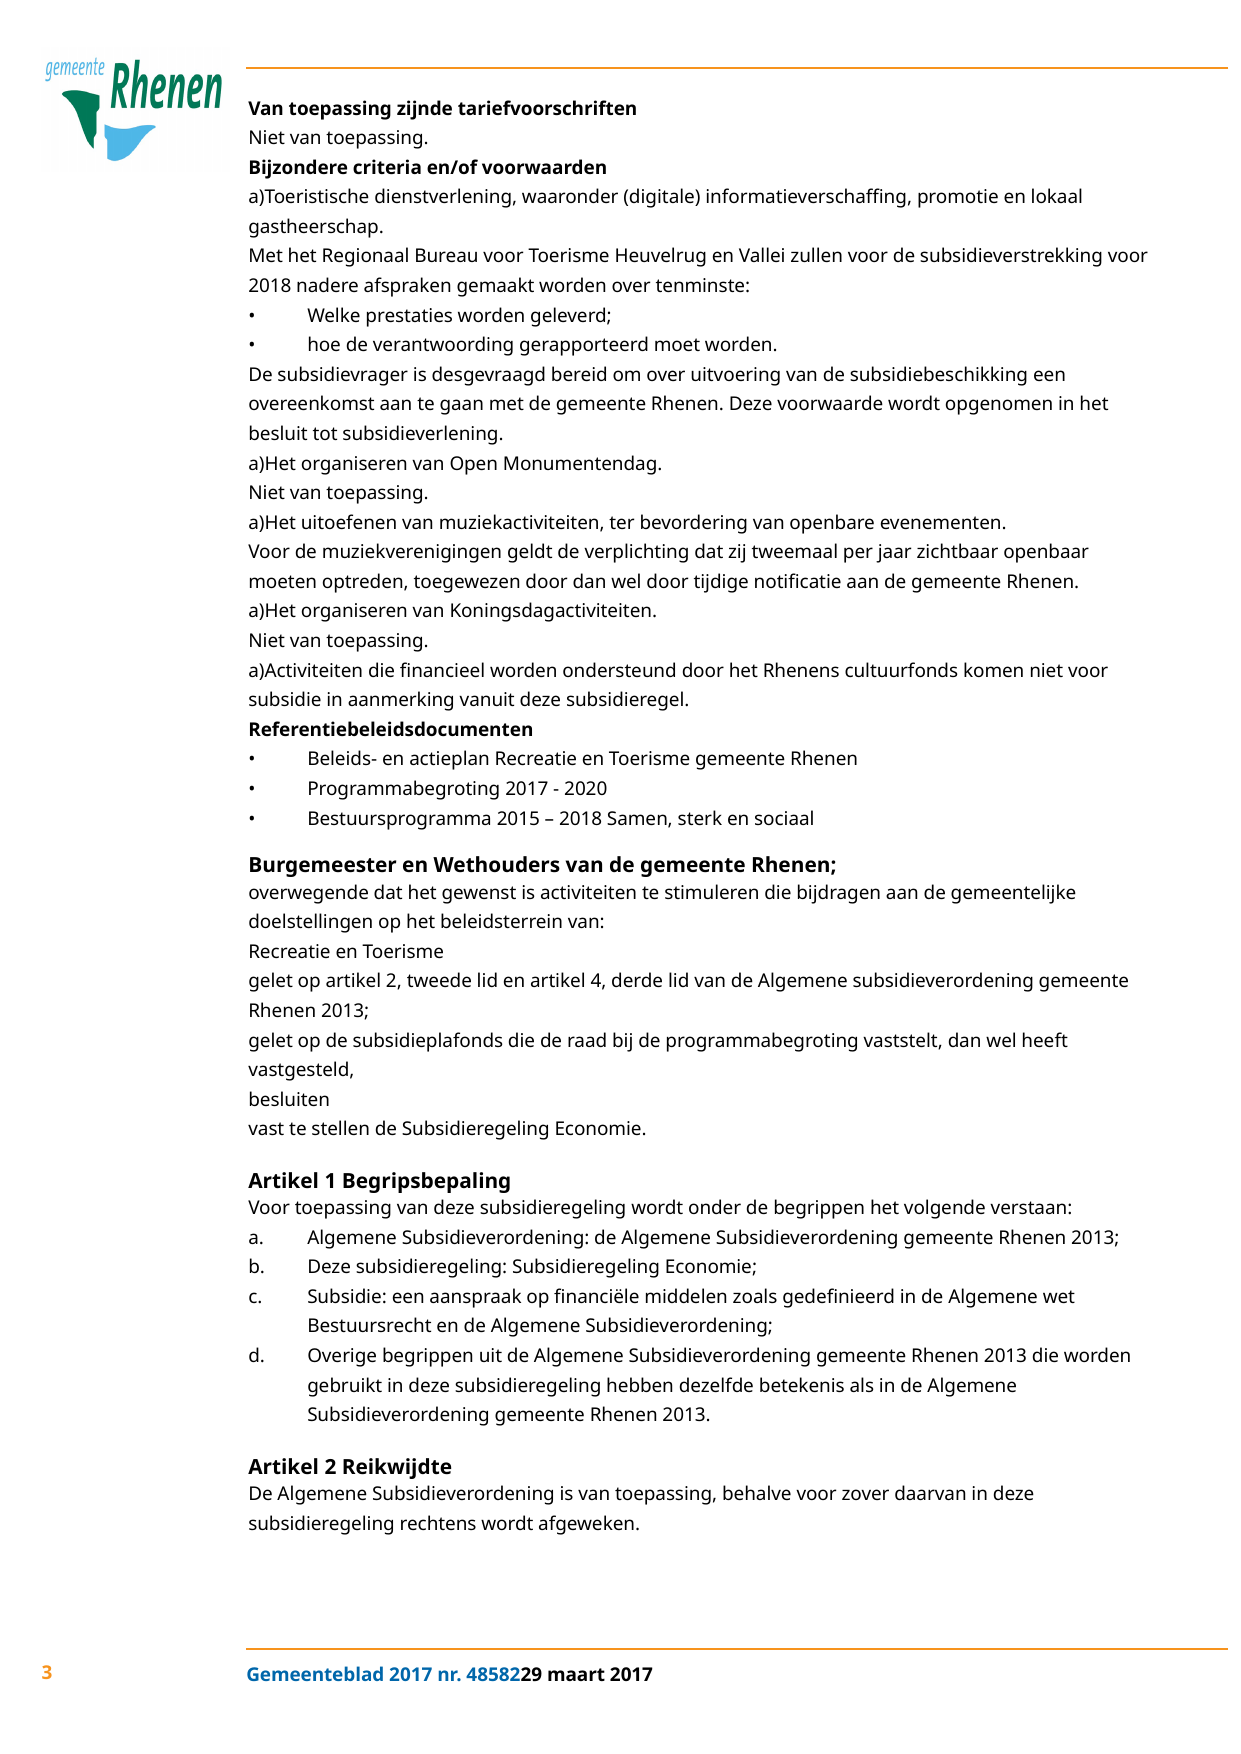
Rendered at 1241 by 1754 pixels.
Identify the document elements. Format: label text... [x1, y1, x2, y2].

text vast te stellen de Subsidieregeling Economie. [248, 1116, 1152, 1141]
list Overige begrippen uit de Algemene Subsidieverordening gemeente Rhenen 2013 die worden gebruikt in deze subsidieregeling hebben dezelfde betekenis als in de Algemene Subsidieverordening gemeente Rhenen 2013. [248, 1342, 1152, 1427]
list Welke prestaties worden geleverd; [248, 302, 1152, 328]
text a)Activiteiten die financieel worden ondersteund door het Rhenens cultuurfonds komen niet voor subsidie in aanmerking vanuit deze subsidieregel. [248, 657, 1152, 712]
text Artikel 2 Reikwijdte [248, 1452, 1152, 1480]
text Niet van toepassing. [248, 124, 1152, 150]
list Bestuursprogramma 2015 – 2018 Samen, sterk en sociaal [248, 805, 1152, 831]
text Met het Regionaal Bureau voor Toerisme Heuvelrug en Vallei zullen voor de subsidieverstrekking voor 2018 nadere afspraken gemaakt worden over tenminste: [248, 243, 1152, 298]
text a)Het uitoefenen van muziekactiviteiten, ter bevordering van openbare evenementen. [248, 509, 1152, 535]
text Voor toepassing van deze subsidieregeling wordt onder de begrippen het volgende verstaan: [248, 1194, 1152, 1220]
list Beleids- en actieplan Recreatie en Toerisme gemeente Rhenen [248, 746, 1152, 771]
text Referentiebeleidsdocumenten [248, 716, 1152, 742]
text a)Het organiseren van Open Monumentendag. [248, 450, 1152, 476]
text Niet van toepassing. [248, 479, 1152, 505]
text Niet van toepassing. [248, 627, 1152, 653]
text Van toepassing zijnde tariefvoorschriften [248, 95, 1152, 121]
list Algemene Subsidieverordening: de Algemene Subsidieverordening gemeente Rhenen 2013; [248, 1224, 1152, 1250]
picture [41, 47, 231, 172]
text Burgemeester en Wethouders van de gemeente Rhenen; [248, 850, 1152, 879]
list Programmabegroting 2017 - 2020 [248, 775, 1152, 801]
text gelet op artikel 2, tweede lid en artikel 4, derde lid van de Algemene subsidieverordening gemeente Rhenen 2013; [248, 968, 1152, 1023]
text Bijzondere criteria en/of voorwaarden [248, 154, 1152, 180]
text De Algemene Subsidieverordening is van toepassing, behalve voor zover daarvan in deze subsidieregeling rechtens wordt afgeweken. [248, 1480, 1152, 1536]
text a)Het organiseren van Koningsdagactiviteiten. [248, 598, 1152, 623]
text De subsidievrager is desgevraagd bereid om over uitvoering van de subsidiebeschikking een overeenkomst aan te gaan met de gemeente Rhenen. Deze voorwaarde wordt opgenomen in het besluit tot subsidieverlening. [248, 361, 1152, 446]
list hoe de verantwoording gerapporteerd moet worden. [248, 331, 1152, 357]
text besluiten [248, 1086, 1152, 1112]
text gelet op de subsidieplafonds die de raad bij de programmabegroting vaststelt, dan wel heeft vastgesteld, [248, 1027, 1152, 1082]
text a)Toeristische dienstverlening, waaronder (digitale) informatieverschaffing, promotie en lokaal gastheerschap. [248, 183, 1152, 239]
text Voor de muziekverenigingen geldt de verplichting dat zij tweemaal per jaar zichtbaar openbaar moeten optreden, toegewezen door dan wel door tijdige notificatie aan de gemeente Rhenen. [248, 538, 1152, 594]
list Subsidie: een aanspraak op financiële middelen zoals gedefinieerd in de Algemene wet Bestuursrecht en de Algemene Subsidieverordening; [248, 1283, 1152, 1338]
text overwegende dat het gewenst is activiteiten te stimuleren die bijdragen aan de gemeentelijke doelstellingen op het beleidsterrein van: [248, 879, 1152, 934]
text Artikel 1 Begripsbepaling [248, 1166, 1152, 1194]
list Deze subsidieregeling: Subsidieregeling Economie; [248, 1253, 1152, 1279]
text Recreatie en Toerisme [248, 938, 1152, 964]
